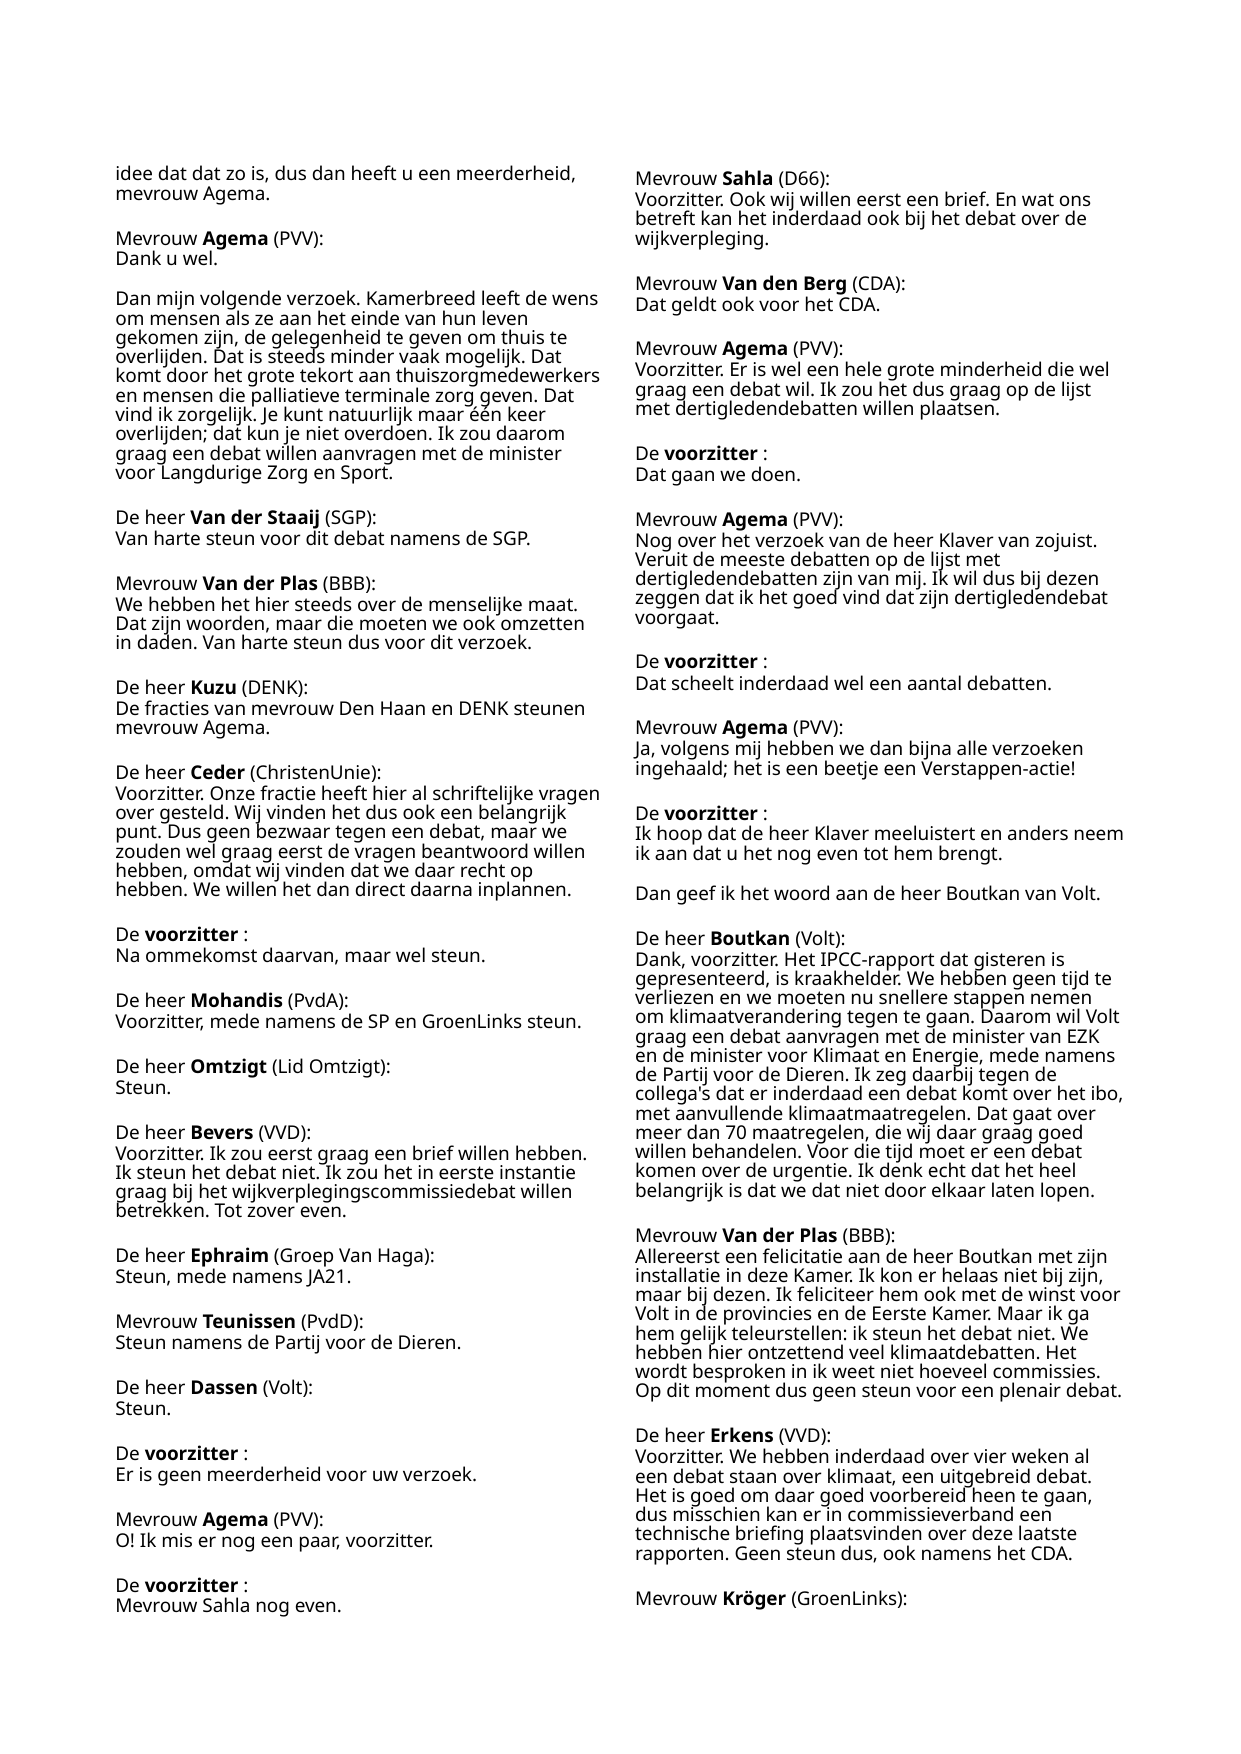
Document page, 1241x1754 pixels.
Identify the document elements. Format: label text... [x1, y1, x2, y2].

text We hebben het hier steeds over de menselijke maat. Dat zijn woorden, maar die moeten we ook omzetten in daden. Van harte steun dus voor dit verzoek. [115, 596, 605, 653]
text Voorzitter. Er is wel een hele grote minderheid die wel graag een debat wil. Ik zou het dus graag op de lijst met dertigledendebatten willen plaatsen. [635, 361, 1125, 419]
text Mevrouw Agema (PVV): [635, 714, 1125, 740]
text Allereerst een felicitatie aan de heer Boutkan met zijn installatie in deze Kamer. Ik kon er helaas niet bij zijn, maar bij dezen. Ik feliciteer hem ook met de winst voor Volt in de provincies en de Eerste Kamer. Maar ik ga hem gelijk teleurstellen: ik steun het debat niet. We hebben hier ontzettend veel klimaatdebatten. Het wordt besproken in ik weet niet hoeveel commissies. Op dit moment dus geen steun voor een plenair debat. [635, 1248, 1125, 1402]
text Mevrouw Agema (PVV): [635, 506, 1125, 532]
text Ik hoop dat de heer Klaver meeluistert en anders neem ik aan dat u het nog even tot hem brengt. [635, 825, 1125, 864]
text Nog over het verzoek van de heer Klaver van zojuist. Veruit de meeste debatten op de lijst met dertigledendebatten zijn van mij. Ik wil dus bij dezen zeggen dat ik het goed vind dat zijn dertigledendebat voorgaat. [635, 532, 1125, 628]
text Steun, mede namens JA21. [115, 1268, 605, 1288]
text Voorzitter, mede namens de SP en GroenLinks steun. [115, 1013, 605, 1032]
text De heer Erkens (VVD): [635, 1423, 1125, 1448]
text De heer Van der Staaij (SGP): [115, 504, 605, 530]
text Voorzitter. We hebben inderdaad over vier weken al een debat staan over klimaat, een uitgebreid debat. Het is goed om daar goed voorbereid heen te gaan, dus misschien kan er in commissieverband een technische briefing plaatsvinden over deze laatste rapporten. Geen steun dus, ook namens het CDA. [635, 1448, 1125, 1564]
text Dank, voorzitter. Het IPCC-rapport dat gisteren is gepresenteerd, is kraakhelder. We hebben geen tijd te verliezen en we moeten nu snellere stappen nemen om klimaatverandering tegen te gaan. Daarom wil Volt graag een debat aanvragen met de minister van EZK en de minister voor Klimaat en Energie, mede namens de Partij voor de Dieren. Ik zeg daarbij tegen de collega's dat er inderdaad een debat komt over het ibo, met aanvullende klimaatmaatregelen. Dat gaat over meer dan 70 maatregelen, die wij daar graag goed willen behandelen. Voor die tijd moet er een debat komen over de urgentie. Ik denk echt dat het heel belangrijk is dat we dat niet door elkaar laten lopen. [635, 951, 1125, 1201]
text Dan geef ik het woord aan de heer Boutkan van Volt. [635, 885, 1125, 904]
text Mevrouw Agema (PVV): [635, 336, 1125, 361]
text De fracties van mevrouw Den Haan en DENK steunen mevrouw Agema. [115, 700, 605, 738]
text De voorzitter : [115, 921, 605, 947]
text Steun. [115, 1400, 605, 1419]
text De voorzitter : [635, 800, 1125, 825]
text Dank u wel. [115, 250, 605, 270]
text De heer Omtzigt (Lid Omtzigt): [115, 1053, 605, 1079]
text De voorzitter : [635, 440, 1125, 466]
text De voorzitter : [115, 1572, 605, 1597]
text De heer Ceder (ChristenUnie): [115, 759, 605, 785]
text Steun. [115, 1079, 605, 1098]
text Mevrouw Van der Plas (BBB): [635, 1222, 1125, 1248]
text O! Ik mis er nog een paar, voorzitter. [115, 1532, 605, 1551]
text idee dat dat zo is, dus dan heeft u een meerderheid, mevrouw Agema. [115, 165, 605, 204]
text Mevrouw Teunissen (PvdD): [115, 1308, 605, 1334]
text De voorzitter : [115, 1440, 605, 1466]
text Mevrouw Van der Plas (BBB): [115, 570, 605, 596]
text De heer Ephraim (Groep Van Haga): [115, 1243, 605, 1268]
text De heer Boutkan (Volt): [635, 925, 1125, 951]
text Dat gaan we doen. [635, 466, 1125, 485]
text Mevrouw Van den Berg (CDA): [635, 270, 1125, 296]
text Steun namens de Partij voor de Dieren. [115, 1334, 605, 1353]
text Mevrouw Sahla nog even. [115, 1597, 605, 1617]
text Dan mijn volgende verzoek. Kamerbreed leeft de wens om mensen als ze aan het einde van hun leven gekomen zijn, de gelegenheid te geven om thuis te overlijden. Dat is steeds minder vaak mogelijk. Dat komt door het grote tekort aan thuiszorgmedewerkers en mensen die palliatieve terminale zorg geven. Dat vind ik zorgelijk. Je kunt natuurlijk maar één keer overlijden; dat kun je niet overdoen. Ik zou daarom graag een debat willen aanvragen met de minister voor Langdurige Zorg en Sport. [115, 290, 605, 483]
text Mevrouw Kröger (GroenLinks): [635, 1585, 1125, 1611]
text Ja, volgens mij hebben we dan bijna alle verzoeken ingehaald; het is een beetje een Verstappen-actie! [635, 740, 1125, 779]
text De heer Mohandis (PvdA): [115, 987, 605, 1013]
text De heer Kuzu (DENK): [115, 674, 605, 700]
text Voorzitter. Ik zou eerst graag een brief willen hebben. Ik steun het debat niet. Ik zou het in eerste instantie graag bij het wijkverplegingscommissiedebat willen betrekken. Tot zover even. [115, 1145, 605, 1222]
text Mevrouw Sahla (D66): [635, 165, 1125, 191]
text Voorzitter. Ook wij willen eerst een brief. En wat ons betreft kan het inderdaad ook bij het debat over de wijkverpleging. [635, 191, 1125, 249]
text Dat geldt ook voor het CDA. [635, 296, 1125, 315]
text Er is geen meerderheid voor uw verzoek. [115, 1466, 605, 1485]
text Mevrouw Agema (PVV): [115, 225, 605, 250]
text Na ommekomst daarvan, maar wel steun. [115, 947, 605, 966]
text De voorzitter : [635, 649, 1125, 674]
text De heer Bevers (VVD): [115, 1119, 605, 1145]
text Dat scheelt inderdaad wel een aantal debatten. [635, 674, 1125, 694]
text Mevrouw Agema (PVV): [115, 1506, 605, 1532]
text Van harte steun voor dit debat namens de SGP. [115, 530, 605, 549]
text Voorzitter. Onze fractie heeft hier al schriftelijke vragen over gesteld. Wij vinden het dus ook een belangrijk punt. Dus geen bezwaar tegen een debat, maar we zouden wel graag eerst de vragen beantwoord willen hebben, omdat wij vinden dat we daar recht op hebben. We willen het dan direct daarna inplannen. [115, 785, 605, 901]
text De heer Dassen (Volt): [115, 1374, 605, 1400]
